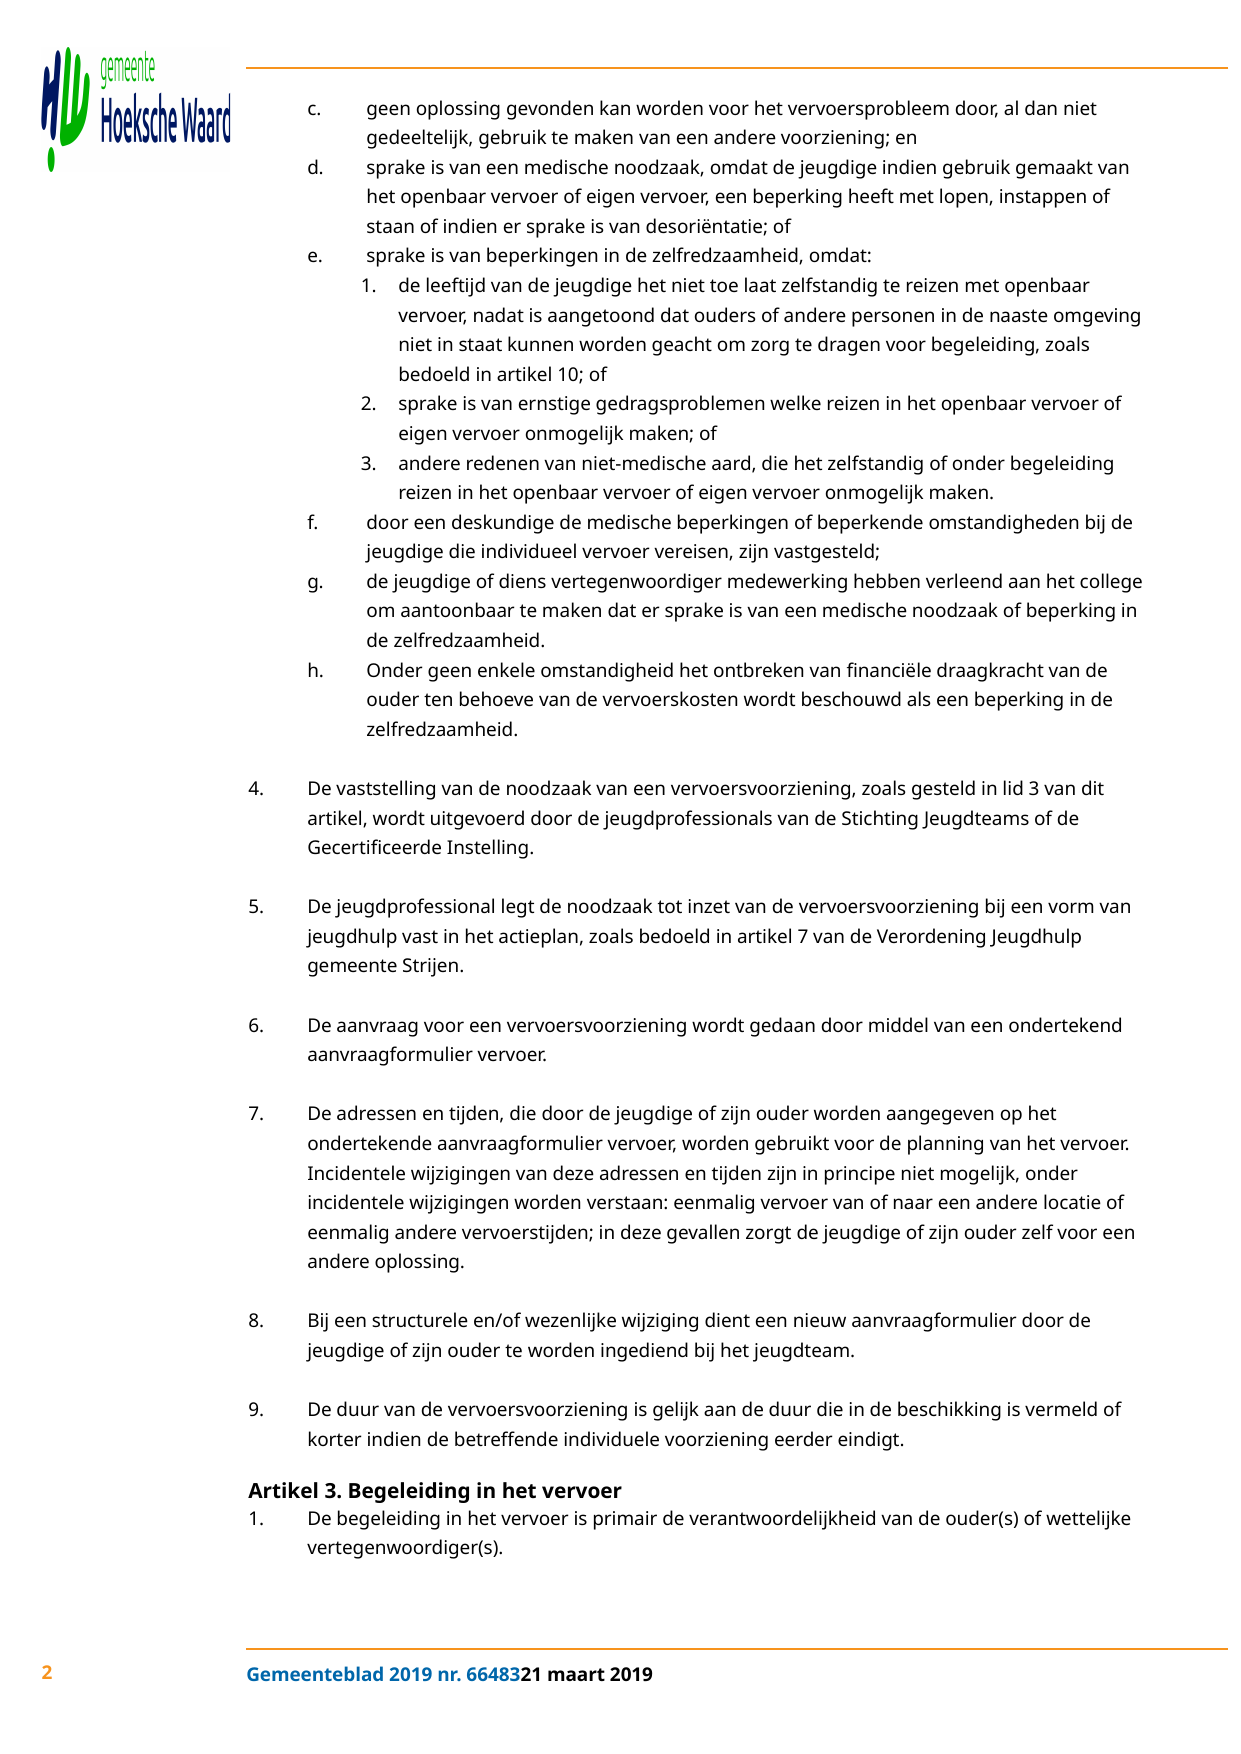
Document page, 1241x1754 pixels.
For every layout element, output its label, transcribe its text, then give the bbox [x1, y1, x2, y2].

list Onder geen enkele omstandigheid het ontbreken van financiële draagkracht van de ouder ten behoeve van de vervoerskosten wordt beschouwd als een beperking in de zelfredzaamheid. [307, 657, 1152, 742]
list De vaststelling van de noodzaak van een vervoersvoorziening, zoals gesteld in lid 3 van dit artikel, wordt uitgevoerd door de jeugdprofessionals van de Stichting Jeugdteams of de Gecertificeerde Instelling. [248, 775, 1152, 860]
text Artikel 3. Begeleiding in het vervoer [248, 1476, 1152, 1505]
list de leeftijd van de jeugdige het niet toe laat zelfstandig te reizen met openbaar vervoer, nadat is aangetoond dat ouders of andere personen in de naaste omgeving niet in staat kunnen worden geacht om zorg te dragen voor begeleiding, zoals bedoeld in artikel 10; of [361, 272, 1152, 387]
list andere redenen van niet-medische aard, die het zelfstandig of onder begeleiding reizen in het openbaar vervoer of eigen vervoer onmogelijk maken. [361, 450, 1152, 505]
list Bij een structurele en/of wezenlijke wijziging dient een nieuw aanvraagformulier door de jeugdige of zijn ouder te worden ingediend bij het jeugdteam. [248, 1308, 1152, 1363]
list geen oplossing gevonden kan worden voor het vervoersprobleem door, al dan niet gedeeltelijk, gebruik te maken van een andere voorziening; en [307, 95, 1152, 150]
list De duur van de vervoersvoorziening is gelijk aan de duur die in de beschikking is vermeld of korter indien de betreffende individuele voorziening eerder eindigt. [248, 1396, 1152, 1452]
list sprake is van beperkingen in de zelfredzaamheid, omdat: [307, 243, 1152, 268]
list De jeugdprofessional legt de noodzaak tot inzet van de vervoersvoorziening bij een vorm van jeugdhulp vast in het actieplan, zoals bedoeld in artikel 7 van de Verordening Jeugdhulp gemeente Strijen. [248, 893, 1152, 978]
list de jeugdige of diens vertegenwoordiger medewerking hebben verleend aan het college om aantoonbaar te maken dat er sprake is van een medische noodzaak of beperking in de zelfredzaamheid. [307, 568, 1152, 653]
list sprake is van ernstige gedragsproblemen welke reizen in het openbaar vervoer of eigen vervoer onmogelijk maken; of [361, 391, 1152, 446]
picture [41, 47, 231, 172]
list De aanvraag voor een vervoersvoorziening wordt gedaan door middel van een ondertekend aanvraagformulier vervoer. [248, 1012, 1152, 1067]
list door een deskundige de medische beperkingen of beperkende omstandigheden bij de jeugdige die individueel vervoer vereisen, zijn vastgesteld; [307, 509, 1152, 564]
list sprake is van een medische noodzaak, omdat de jeugdige indien gebruik gemaakt van het openbaar vervoer of eigen vervoer, een beperking heeft met lopen, instappen of staan of indien er sprake is van desoriëntatie; of [307, 154, 1152, 239]
list De adressen en tijden, die door de jeugdige of zijn ouder worden aangegeven op het ondertekende aanvraagformulier vervoer, worden gebruikt voor de planning van het vervoer. Incidentele wijzigingen van deze adressen en tijden zijn in principe niet mogelijk, onder incidentele wijzigingen worden verstaan: eenmalig vervoer van of naar een andere locatie of eenmalig andere vervoerstijden; in deze gevallen zorgt de jeugdige of zijn ouder zelf voor een andere oplossing. [248, 1101, 1152, 1274]
list De begeleiding in het vervoer is primair de verantwoordelijkheid van de ouder(s) of wettelijke vertegenwoordiger(s). [248, 1505, 1152, 1560]
